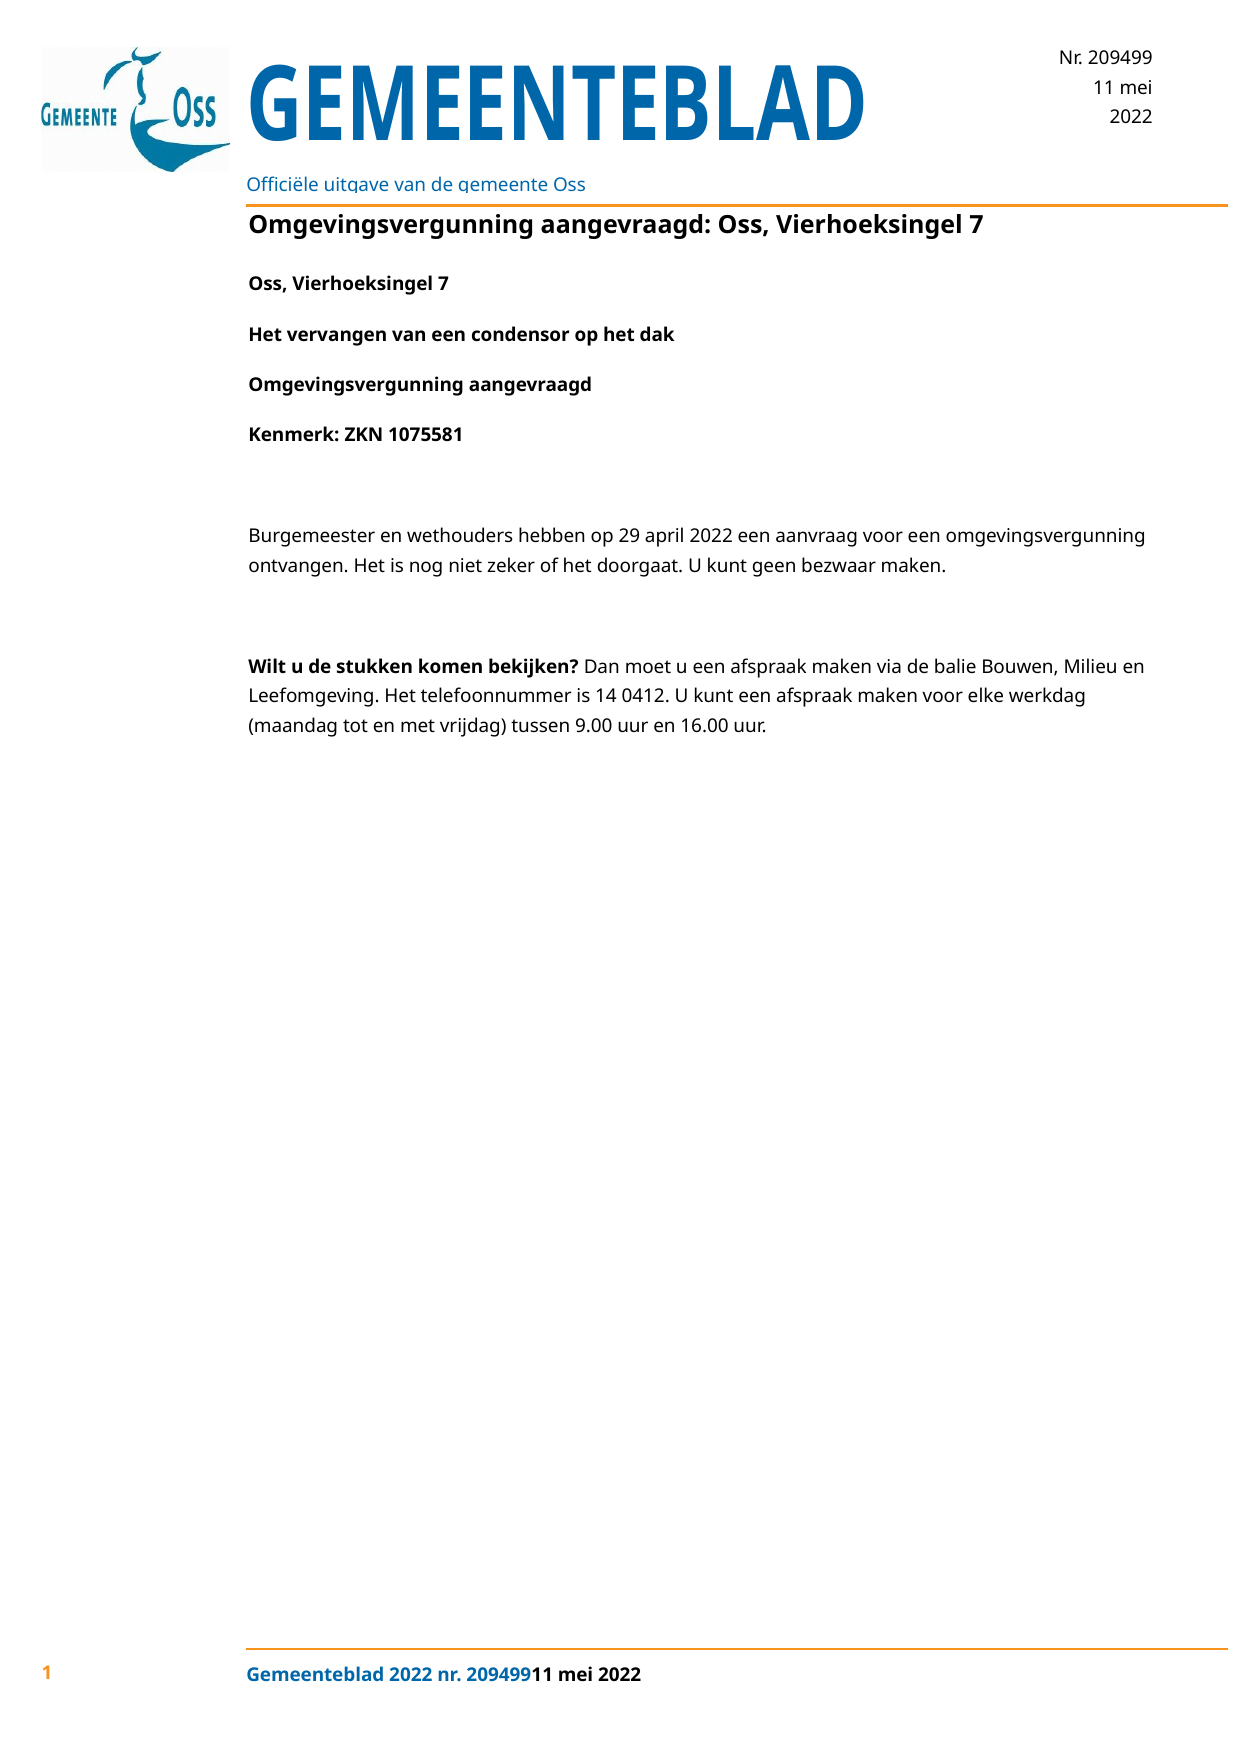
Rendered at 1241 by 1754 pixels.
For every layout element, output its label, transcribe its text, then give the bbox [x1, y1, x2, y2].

text Burgemeester en wethouders hebben op 29 april 2022 een aanvraag voor een omgevingsvergunning ontvangen. Het is nog niet zeker of het doorgaat. U kunt geen bezwaar maken. [248, 522, 1152, 578]
text Oss, Vierhoeksingel 7 [248, 270, 1152, 296]
text Wilt u de stukken komen bekijken? Dan moet u een afspraak maken via de balie Bouwen, Milieu en Leefomgeving. Het telefoonnummer is 14 0412. U kunt een afspraak maken voor elke werkdag (maandag tot en met vrijdag) tussen 9.00 uur en 16.00 uur. [248, 653, 1152, 738]
picture [41, 47, 231, 172]
text Kenmerk: ZKN 1075581 [248, 422, 1152, 447]
text Omgevingsvergunning aangevraagd [248, 371, 1152, 397]
text Het vervangen van een condensor op het dak [248, 321, 1152, 346]
text Omgevingsvergunning aangevraagd: Oss, Vierhoeksingel 7 [248, 207, 1152, 241]
